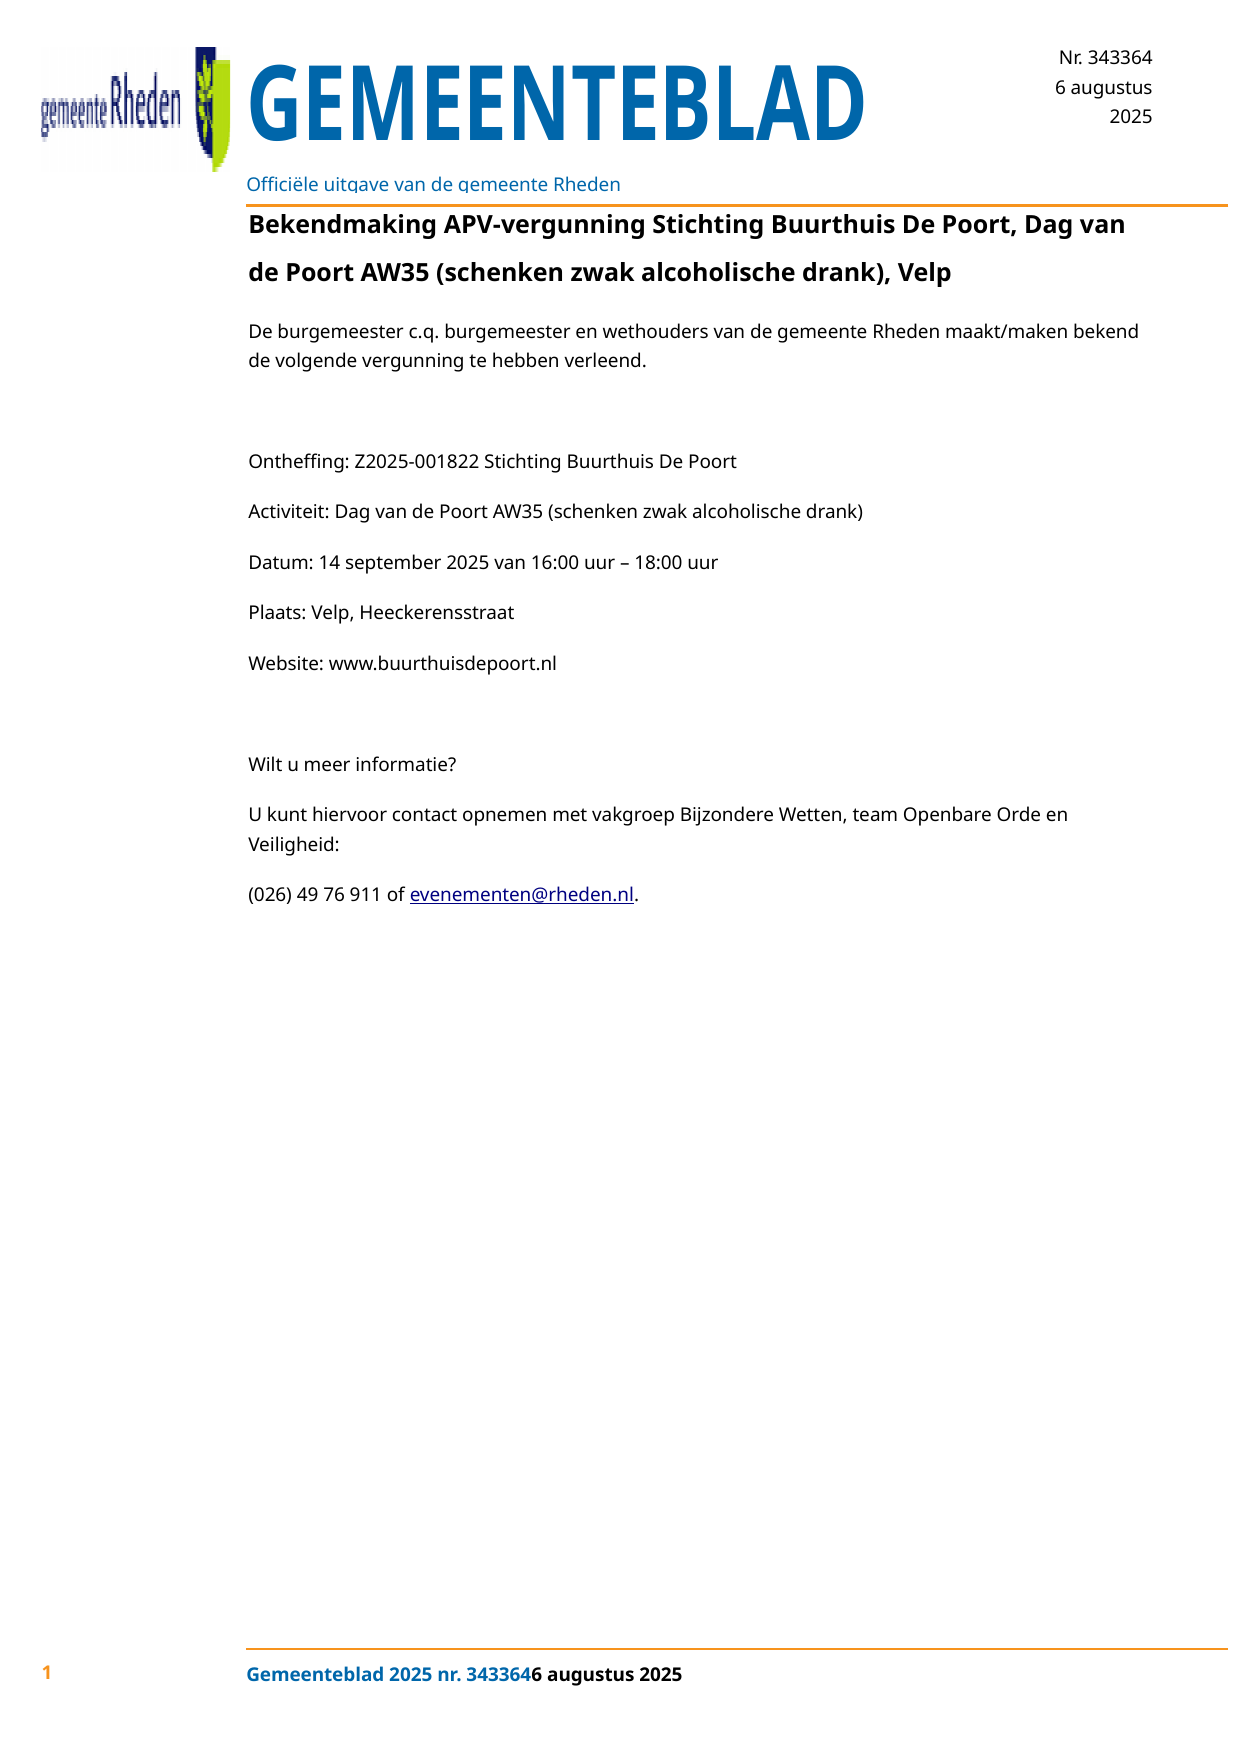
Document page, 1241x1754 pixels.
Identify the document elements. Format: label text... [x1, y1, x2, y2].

picture [41, 47, 231, 172]
text (026) 49 76 911 of evenementen@rheden.nl. [248, 881, 1152, 907]
text Plaats: Velp, Heeckerensstraat [248, 599, 1152, 625]
text U kunt hiervoor contact opnemen met vakgroep Bijzondere Wetten, team Openbare Orde en Veiligheid: [248, 801, 1152, 857]
text Datum: 14 september 2025 van 16:00 uur – 18:00 uur [248, 549, 1152, 575]
text Bekendmaking APV-vergunning Stichting Buurthuis De Poort, Dag van de Poort AW35 (schenken zwak alcoholische drank), Velp [248, 207, 1152, 288]
text Website: www.buurthuisdepoort.nl [248, 650, 1152, 676]
text Ontheffing: Z2025-001822 Stichting Buurthuis De Poort [248, 448, 1152, 474]
text De burgemeester c.q. burgemeester en wethouders van de gemeente Rheden maakt/maken bekend de volgende vergunning te hebben verleend. [248, 318, 1152, 373]
text Wilt u meer informatie? [248, 751, 1152, 777]
text Activiteit: Dag van de Poort AW35 (schenken zwak alcoholische drank) [248, 499, 1152, 524]
